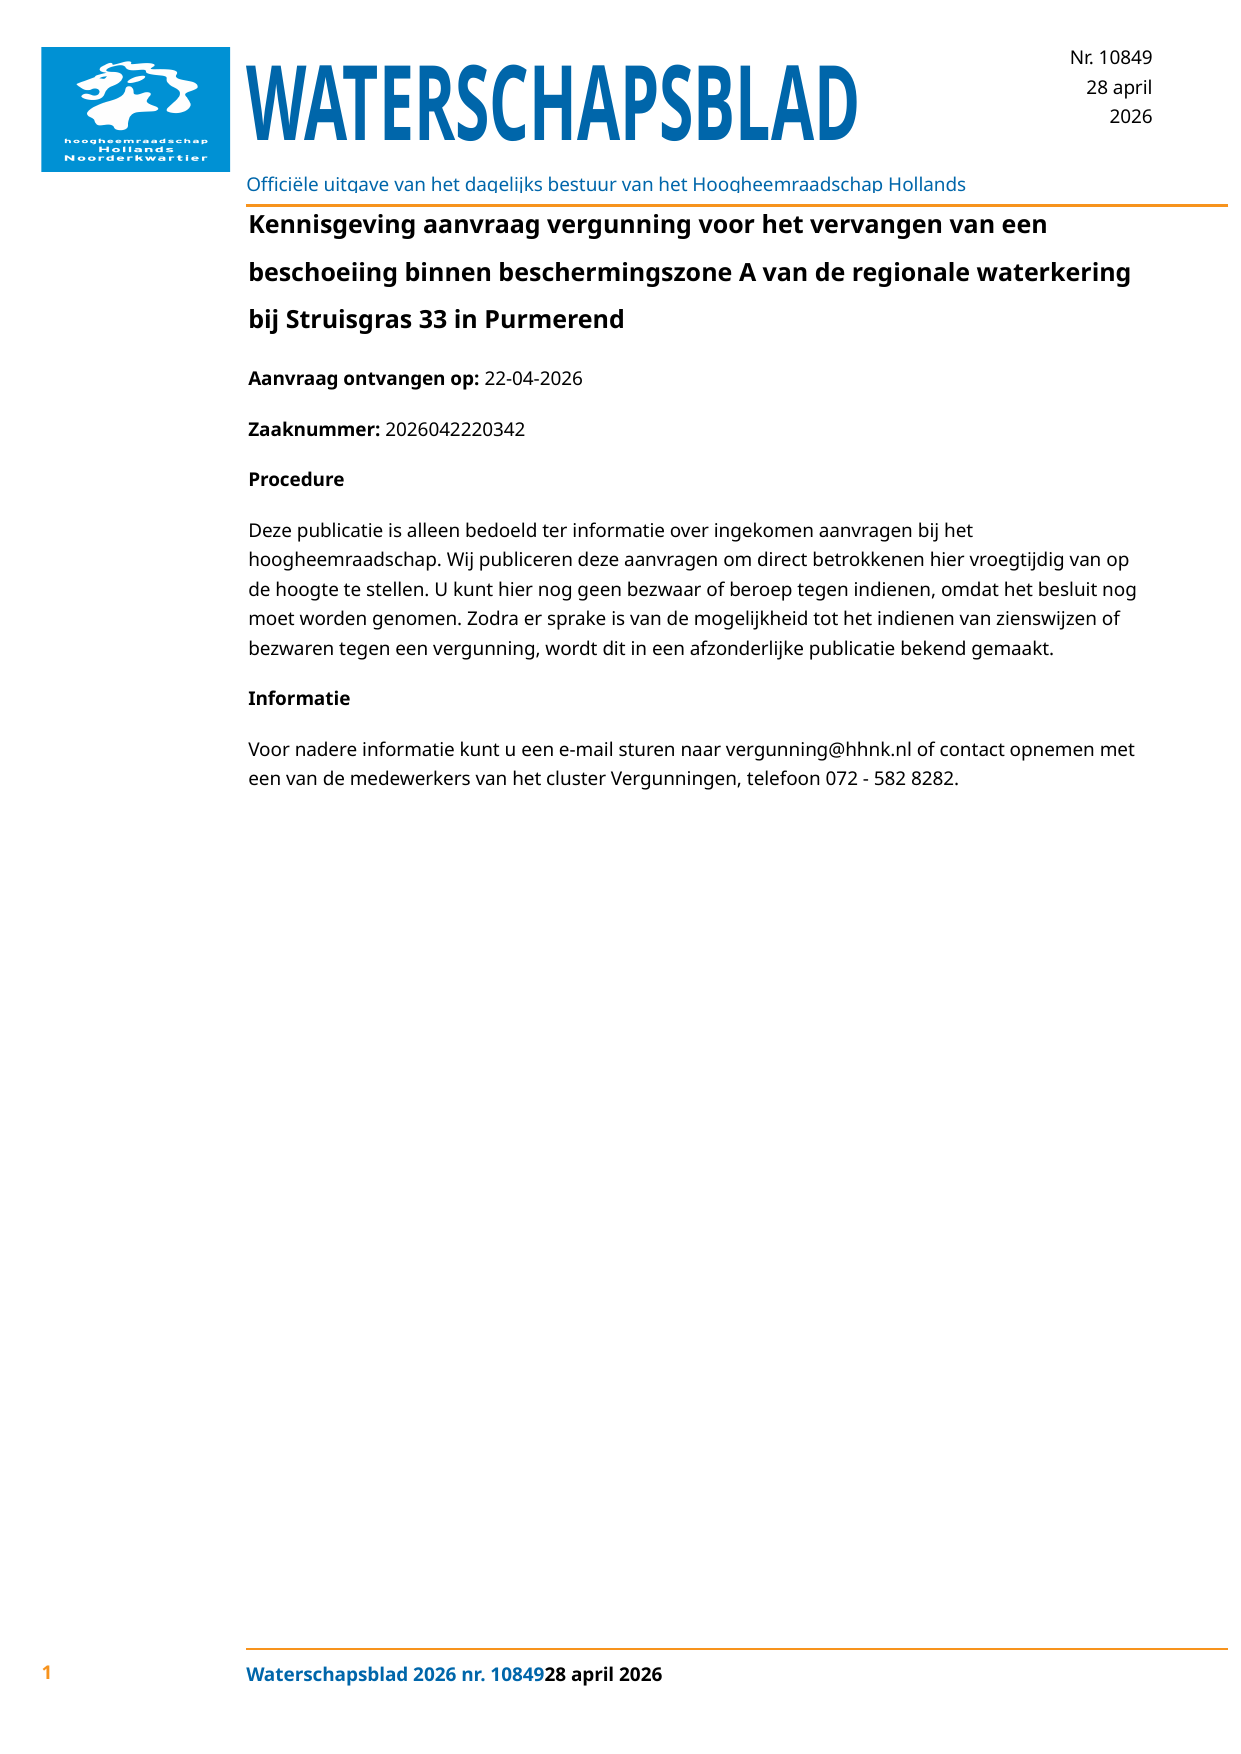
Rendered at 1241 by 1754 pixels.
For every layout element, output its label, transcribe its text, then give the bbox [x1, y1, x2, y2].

text Voor nadere informatie kunt u een e-mail sturen naar vergunning@hhnk.nl of contact opnemen met een van de medewerkers van het cluster Vergunningen, telefoon 072 - 582 8282. [248, 736, 1152, 791]
picture [118, 62, 197, 112]
picture [78, 64, 122, 99]
picture [88, 87, 157, 130]
text Zaaknummer: 2026042220342 [248, 416, 1152, 442]
text Deze publicatie is alleen bedoeld ter informatie over ingekomen aanvragen bij het hoogheemraadschap. Wij publiceren deze aanvragen om direct betrokkenen hier vroegtijdig van op de hoogte te stellen. U kunt hier nog geen bezwaar of beroep tegen indienen, omdat het besluit nog moet worden genomen. Zodra er sprake is van de mogelijkheid tot het indienen van zienswijzen of bezwaren tegen een vergunning, wordt dit in een afzonderlijke publicatie bekend gemaakt. [248, 517, 1152, 661]
text Kennisgeving aanvraag vergunning voor het vervangen van een beschoeiing binnen beschermingszone A van de regionale waterkering bij Struisgras 33 in Purmerend [248, 207, 1152, 336]
text Aanvraag ontvangen op: 22-04-2026 [248, 366, 1152, 391]
picture [129, 76, 144, 82]
text Informatie [248, 686, 1152, 711]
text Procedure [248, 466, 1152, 492]
